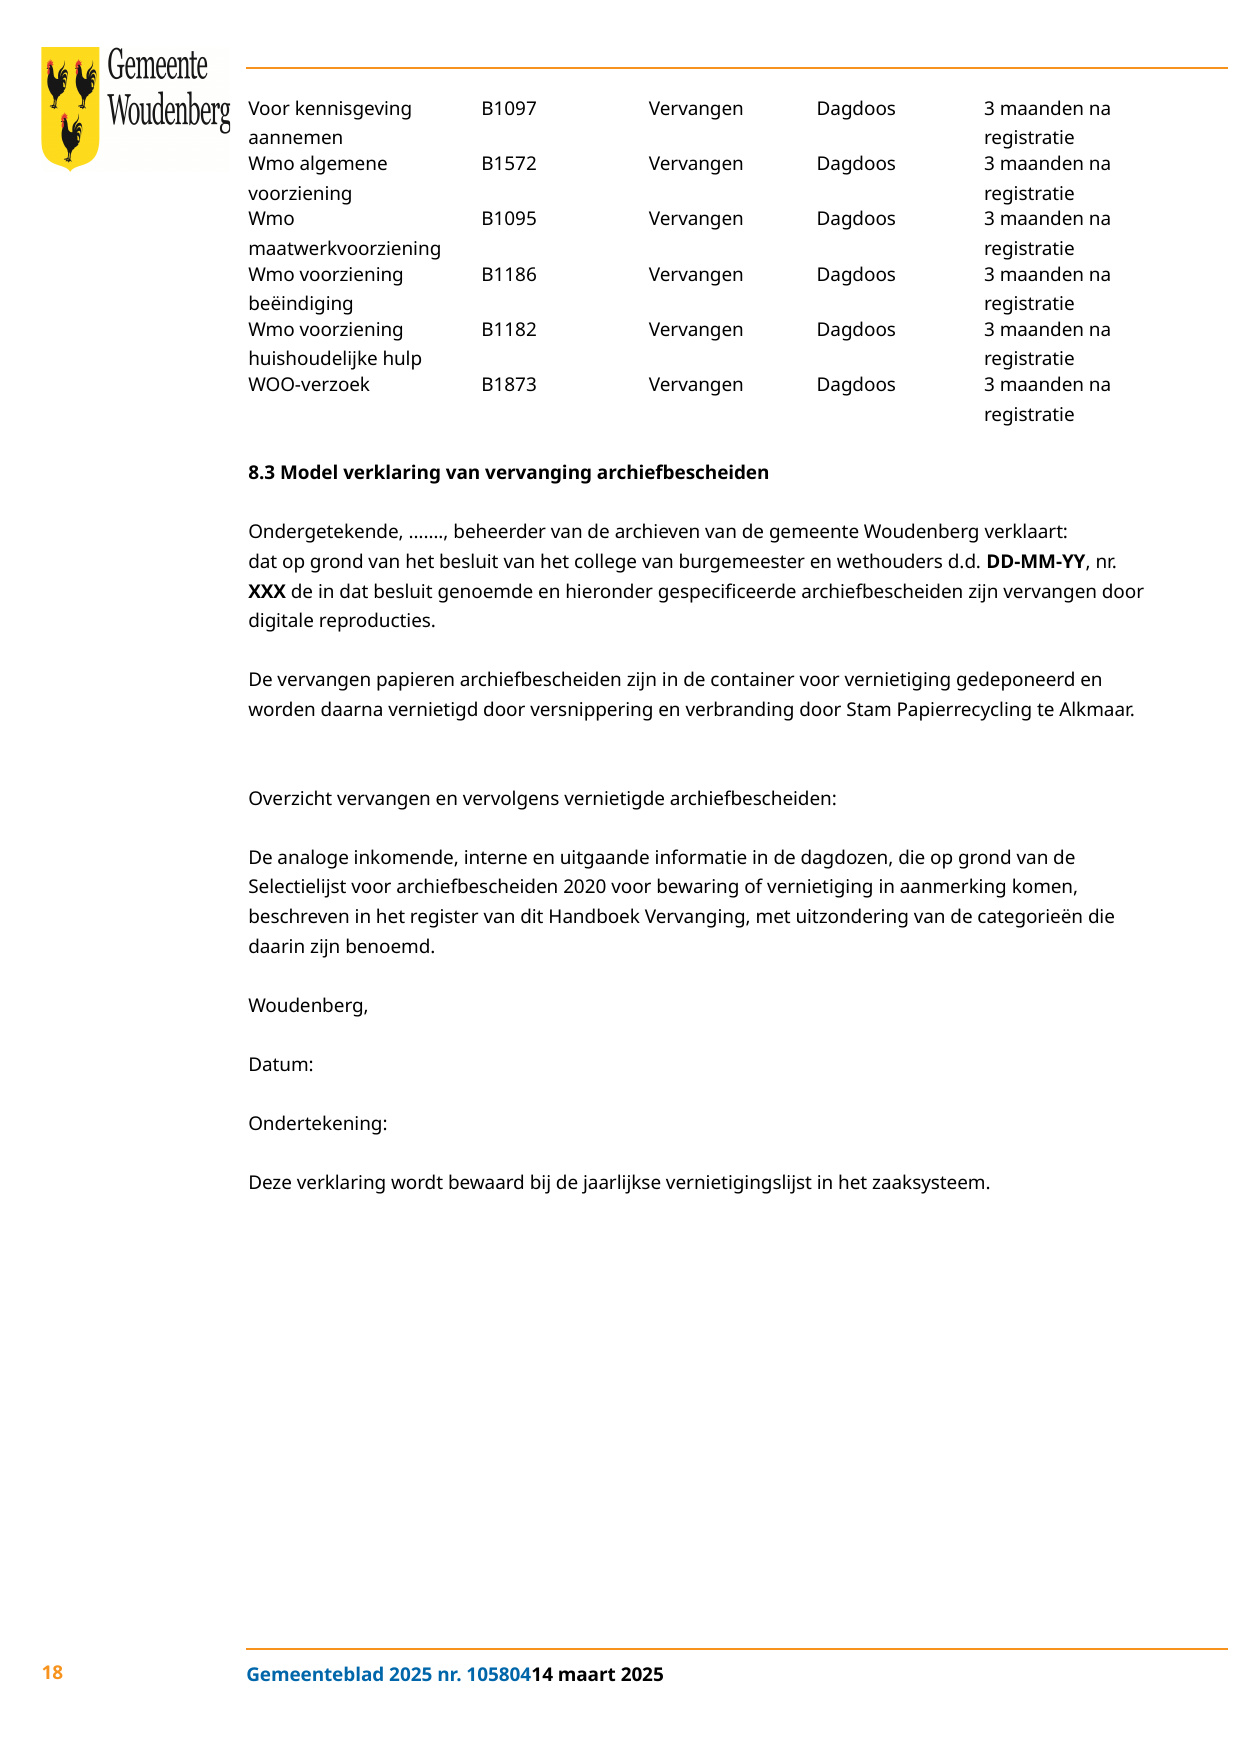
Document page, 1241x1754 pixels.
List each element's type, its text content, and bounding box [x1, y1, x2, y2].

table_cell B1095 [481, 205, 649, 261]
text 8.3 Model verklaring van vervanging archiefbescheiden [248, 459, 1152, 485]
text Ondergetekende, ……., beheerder van de archieven van de gemeente Woudenberg verklaart: [248, 519, 1152, 544]
table_cell Wmo maatwerkvoorziening [248, 205, 481, 261]
table_cell Vervangen [649, 95, 816, 150]
table_cell Wmo algemene voorziening [248, 150, 481, 205]
text Deze verklaring wordt bewaard bij de jaarlijkse vernietigingslijst in het zaaksysteem. [248, 1169, 1152, 1195]
picture [41, 47, 231, 172]
table_cell 3 maanden na registratie [984, 316, 1152, 371]
table_cell 3 maanden na registratie [984, 371, 1152, 427]
table_cell Vervangen [649, 261, 816, 316]
table_cell Vervangen [649, 205, 816, 261]
table_cell Dagdoos [816, 205, 984, 261]
table_cell B1097 [481, 95, 649, 150]
table_cell Wmo voorziening beëindiging [248, 261, 481, 316]
table_cell Vervangen [649, 316, 816, 371]
table_cell Dagdoos [816, 150, 984, 205]
table_cell 3 maanden na registratie [984, 95, 1152, 150]
text De analoge inkomende, interne en uitgaande informatie in de dagdozen, die op grond van de Selectielijst voor archiefbescheiden 2020 voor bewaring of vernietiging in aanmerking komen, beschreven in het register van dit Handboek Vervanging, met uitzondering van de categorieën die daarin zijn benoemd. [248, 844, 1152, 958]
table_cell Dagdoos [816, 95, 984, 150]
table_cell 3 maanden na registratie [984, 261, 1152, 316]
table_cell Dagdoos [816, 371, 984, 427]
table_cell Dagdoos [816, 316, 984, 371]
table_cell WOO-verzoek [248, 371, 481, 427]
table_cell 3 maanden na registratie [984, 205, 1152, 261]
table_cell Vervangen [649, 150, 816, 205]
text De vervangen papieren archiefbescheiden zijn in de container voor vernietiging gedeponeerd en worden daarna vernietigd door versnippering en verbranding door Stam Papierrecycling te Alkmaar. [248, 667, 1152, 722]
table_cell Wmo voorziening huishoudelijke hulp [248, 316, 481, 371]
table_cell Vervangen [649, 371, 816, 427]
table_cell B1186 [481, 261, 649, 316]
text Ondertekening: [248, 1110, 1152, 1136]
text dat op grond van het besluit van het college van burgemeester en wethouders d.d. DD-MM-YY, nr. XXX de in dat besluit genoemde en hieronder gespecificeerde archiefbescheiden zijn vervangen door digitale reproducties. [248, 548, 1152, 633]
text Overzicht vervangen en vervolgens vernietigde archiefbescheiden: [248, 785, 1152, 811]
text Datum: [248, 1051, 1152, 1077]
table_cell 3 maanden na registratie [984, 150, 1152, 205]
table_cell Dagdoos [816, 261, 984, 316]
table_cell B1182 [481, 316, 649, 371]
table_cell B1572 [481, 150, 649, 205]
text Woudenberg, [248, 992, 1152, 1018]
table_cell Voor kennisgeving aannemen [248, 95, 481, 150]
table_cell B1873 [481, 371, 649, 427]
